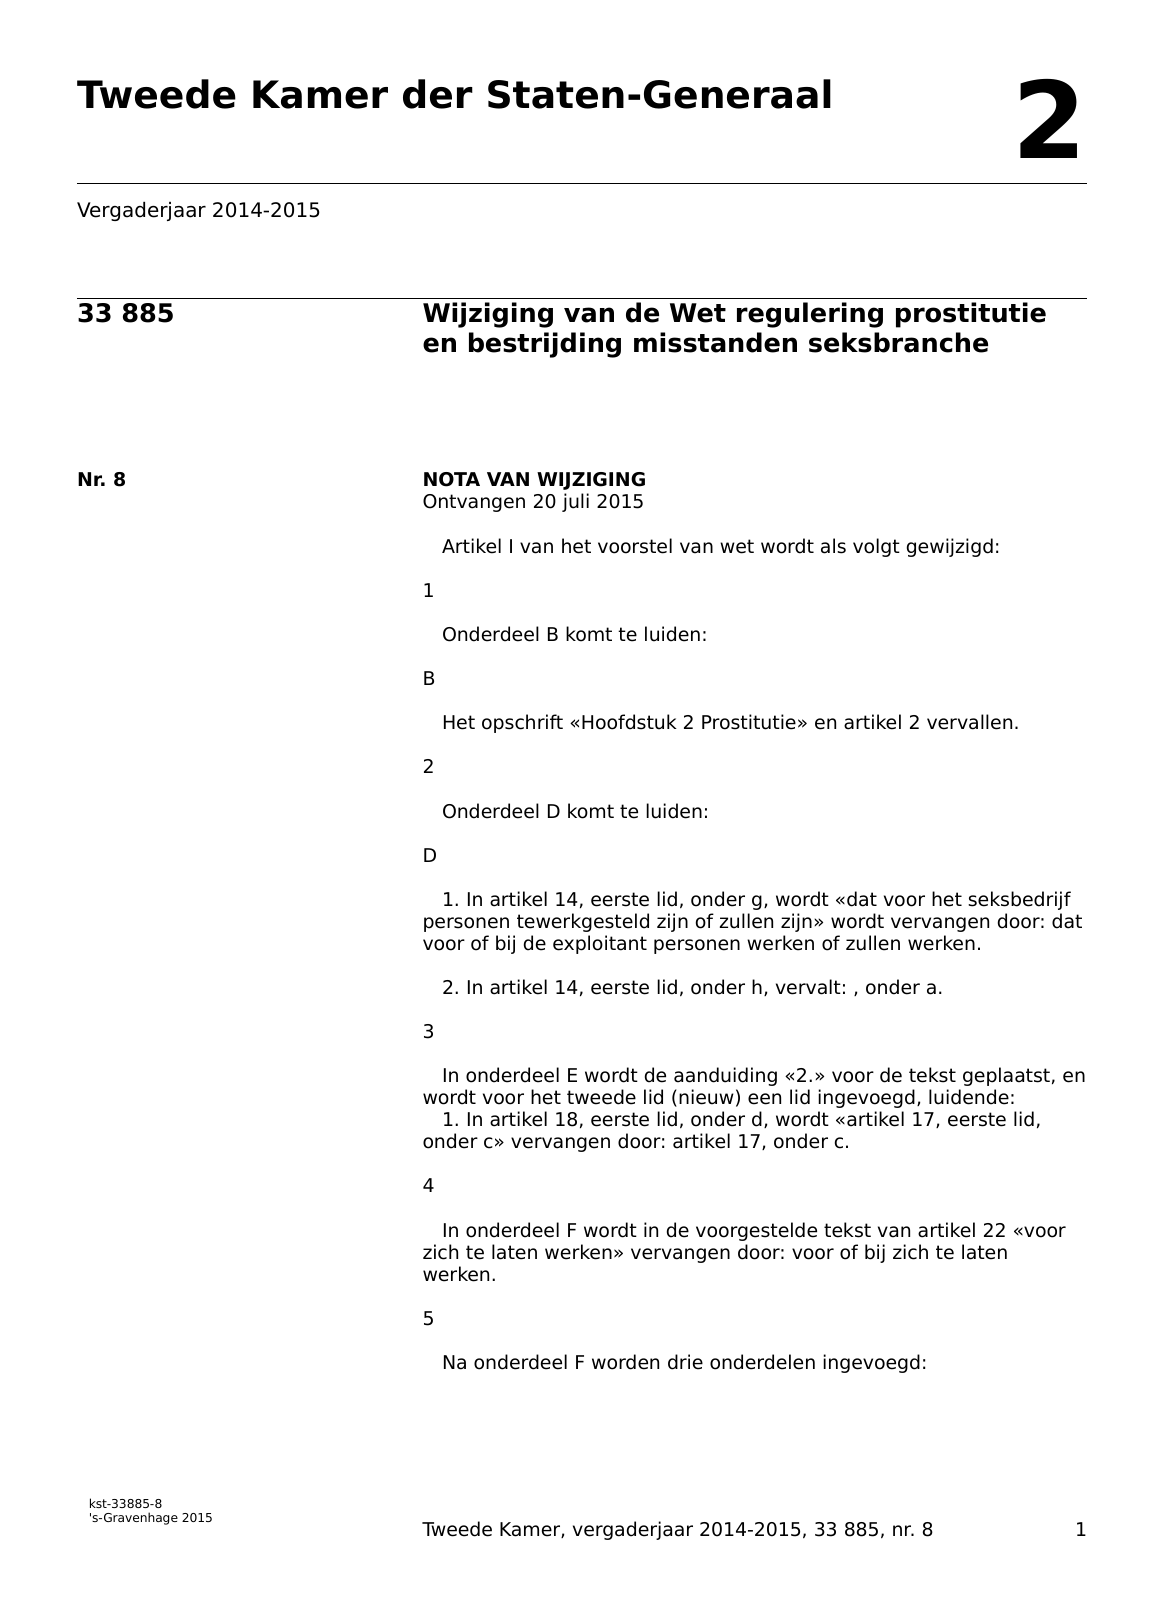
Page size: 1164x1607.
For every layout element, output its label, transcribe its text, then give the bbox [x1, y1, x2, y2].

subtitle D [422, 845, 1087, 867]
text 1. In artikel 18, eerste lid, onder d, wordt «artikel 17, eerste lid, onder c» vervangen door: artikel 17, onder c. [422, 1109, 1087, 1153]
subtitle B [422, 668, 1087, 690]
text Onderdeel B komt te luiden: [422, 624, 1087, 646]
text kst-33885-8 [88, 1497, 323, 1511]
table_cell Vergaderjaar 2014-2015 [77, 184, 1087, 298]
text 's-Gravenhage 2015 [88, 1511, 323, 1525]
subtitle 2 [422, 756, 1087, 778]
text 1. In artikel 14, eerste lid, onder g, wordt «dat voor het seksbedrijf personen tewerkgesteld zijn of zullen zijn» wordt vervangen door: dat voor of bij de exploitant personen werken of zullen werken. [422, 889, 1087, 955]
table_header 2 [886, 59, 1087, 183]
text Onderdeel D komt te luiden: [422, 801, 1087, 822]
text In onderdeel F wordt in de voorgestelde tekst van artikel 22 «voor zich te laten werken» vervangen door: voor of bij zich te laten werken. [422, 1219, 1087, 1286]
text In onderdeel E wordt de aanduiding «2.» voor de tekst geplaatst, en wordt voor het tweede lid (nieuw) een lid ingevoegd, luidende: [422, 1065, 1087, 1109]
subtitle 33 885 Wijziging van de Wet regulering prostitutie en bestrijding misstanden seksbranche [77, 299, 1087, 358]
subtitle 3 [422, 1021, 1087, 1043]
subtitle 5 [422, 1308, 1087, 1330]
text Ontvangen 20 juli 2015 [422, 491, 1087, 513]
table_header Tweede Kamer der Staten-Generaal [77, 59, 886, 183]
text 2. In artikel 14, eerste lid, onder h, vervalt: , onder a. [422, 977, 1087, 999]
subtitle 1 [422, 580, 1087, 602]
subtitle Nr. 8 NOTA VAN WIJZIGING [77, 469, 1087, 491]
text Na onderdeel F worden drie onderdelen ingevoegd: [422, 1352, 1087, 1374]
text Artikel I van het voorstel van wet wordt als volgt gewijzigd: [422, 536, 1087, 557]
text Het opschrift «Hoofdstuk 2 Prostitutie» en artikel 2 vervallen. [422, 712, 1087, 734]
subtitle 4 [422, 1175, 1087, 1197]
